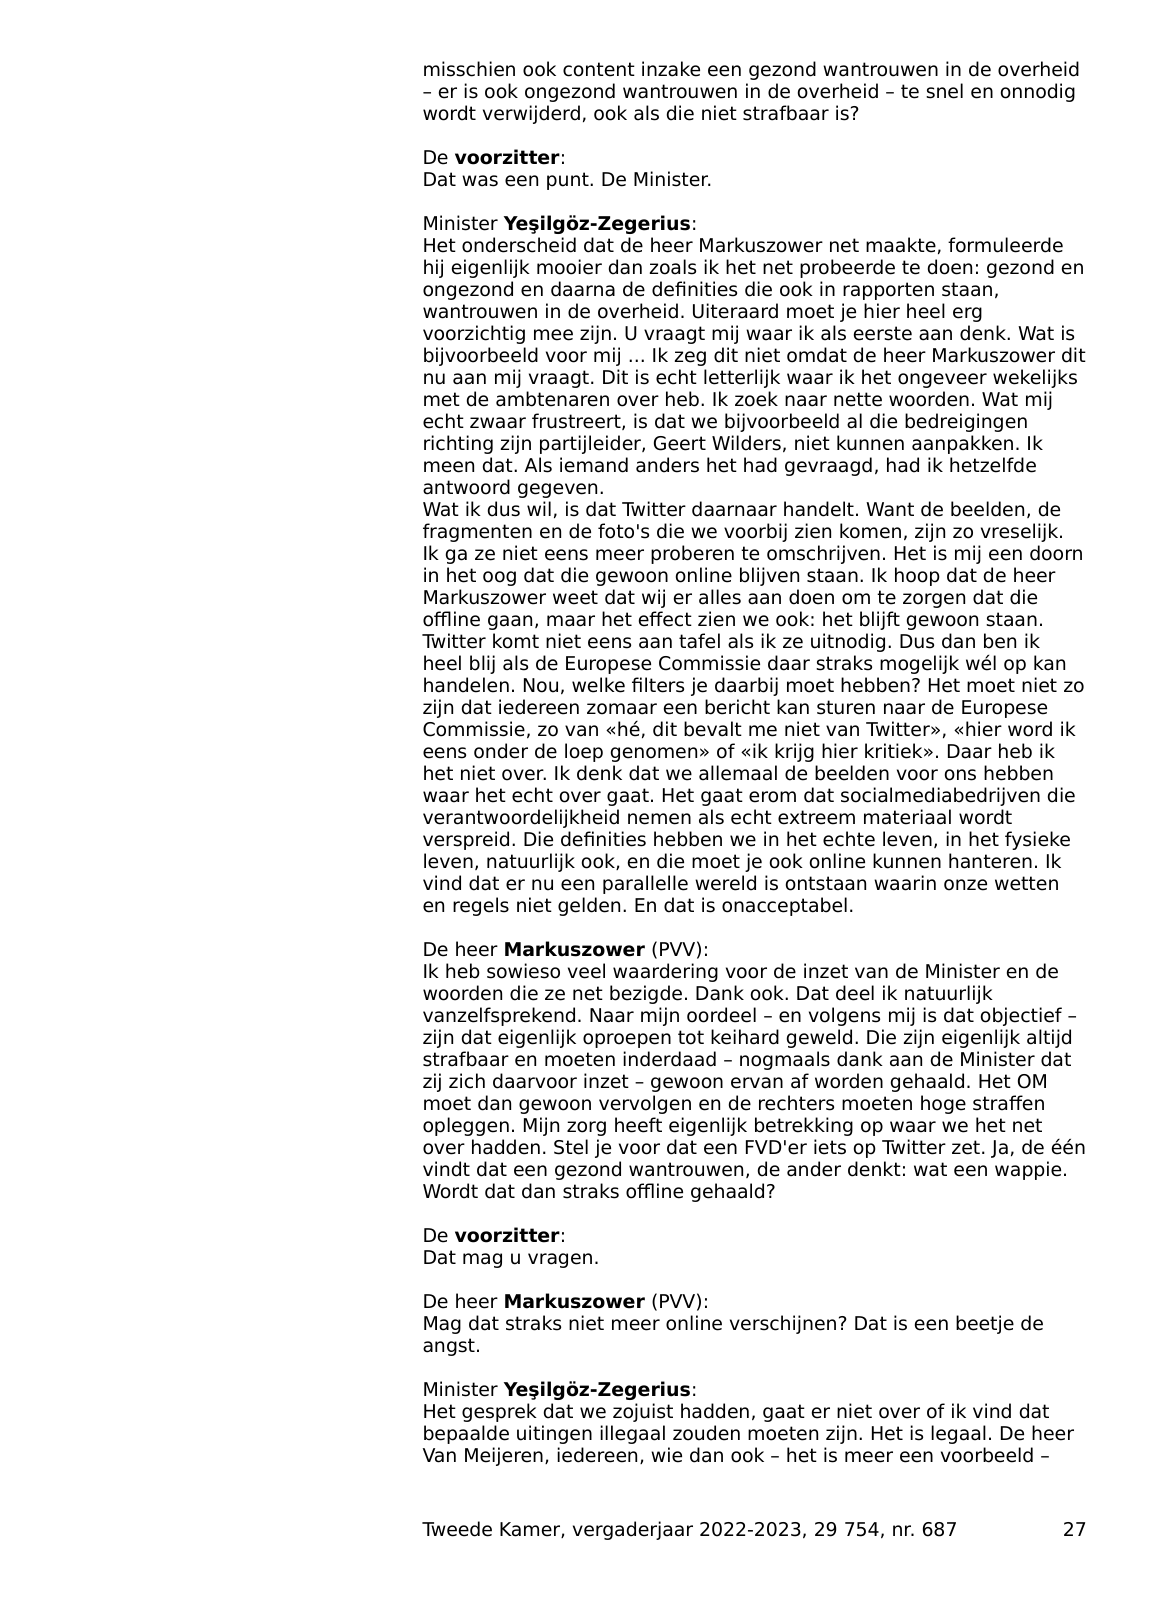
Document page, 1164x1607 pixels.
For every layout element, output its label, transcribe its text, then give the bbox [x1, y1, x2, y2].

text Minister Yeşilgöz-Zegerius: [422, 1379, 1087, 1401]
text misschien ook content inzake een gezond wantrouwen in de overheid – er is ook ongezond wantrouwen in de overheid – te snel en onnodig wordt verwijderd, ook als die niet strafbaar is? [422, 59, 1087, 125]
text De voorzitter: [422, 147, 1087, 169]
text Ik heb sowieso veel waardering voor de inzet van de Minister en de woorden die ze net bezigde. Dank ook. Dat deel ik natuurlijk vanzelfsprekend. Naar mijn oordeel – en volgens mij is dat objectief – zijn dat eigenlijk oproepen tot keihard geweld. Die zijn eigenlijk altijd strafbaar en moeten inderdaad – nogmaals dank aan de Minister dat zij zich daarvoor inzet – gewoon ervan af worden gehaald. Het OM moet dan gewoon vervolgen en de rechters moeten hoge straffen opleggen. Mijn zorg heeft eigenlijk betrekking op waar we het net over hadden. Stel je voor dat een FVD'er iets op Twitter zet. Ja, de één vindt dat een gezond wantrouwen, de ander denkt: wat een wappie. Wordt dat dan straks offline gehaald? [422, 961, 1087, 1203]
text Dat mag u vragen. [422, 1247, 1087, 1269]
text De voorzitter: [422, 1225, 1087, 1247]
text Mag dat straks niet meer online verschijnen? Dat is een beetje de angst. [422, 1313, 1087, 1357]
text De heer Markuszower (PVV): [422, 939, 1087, 961]
text Het onderscheid dat de heer Markuszower net maakte, formuleerde hij eigenlijk mooier dan zoals ik het net probeerde te doen: gezond en ongezond en daarna de definities die ook in rapporten staan, wantrouwen in de overheid. Uiteraard moet je hier heel erg voorzichtig mee zijn. U vraagt mij waar ik als eerste aan denk. Wat is bijvoorbeeld voor mij ... Ik zeg dit niet omdat de heer Markuszower dit nu aan mij vraagt. Dit is echt letterlijk waar ik het ongeveer wekelijks met de ambtenaren over heb. Ik zoek naar nette woorden. Wat mij echt zwaar frustreert, is dat we bijvoorbeeld al die bedreigingen richting zijn partijleider, Geert Wilders, niet kunnen aanpakken. Ik meen dat. Als iemand anders het had gevraagd, had ik hetzelfde antwoord gegeven. [422, 235, 1087, 499]
text Het gesprek dat we zojuist hadden, gaat er niet over of ik vind dat bepaalde uitingen illegaal zouden moeten zijn. Het is legaal. De heer Van Meijeren, iedereen, wie dan ook – het is meer een voorbeeld – [422, 1401, 1087, 1467]
text De heer Markuszower (PVV): [422, 1291, 1087, 1313]
text Minister Yeşilgöz-Zegerius: [422, 213, 1087, 235]
text Wat ik dus wil, is dat Twitter daarnaar handelt. Want de beelden, de fragmenten en de foto's die we voorbij zien komen, zijn zo vreselijk. Ik ga ze niet eens meer proberen te omschrijven. Het is mij een doorn in het oog dat die gewoon online blijven staan. Ik hoop dat de heer Markuszower weet dat wij er alles aan doen om te zorgen dat die offline gaan, maar het effect zien we ook: het blijft gewoon staan. Twitter komt niet eens aan tafel als ik ze uitnodig. Dus dan ben ik heel blij als de Europese Commissie daar straks mogelijk wél op kan handelen. Nou, welke filters je daarbij moet hebben? Het moet niet zo zijn dat iedereen zomaar een bericht kan sturen naar de Europese Commissie, zo van «hé, dit bevalt me niet van Twitter», «hier word ik eens onder de loep genomen» of «ik krijg hier kritiek». Daar heb ik het niet over. Ik denk dat we allemaal de beelden voor ons hebben waar het echt over gaat. Het gaat erom dat socialmediabedrijven die verantwoordelijkheid nemen als echt extreem materiaal wordt verspreid. Die definities hebben we in het echte leven, in het fysieke leven, natuurlijk ook, en die moet je ook online kunnen hanteren. Ik vind dat er nu een parallelle wereld is ontstaan waarin onze wetten en regels niet gelden. En dat is onacceptabel. [422, 499, 1087, 917]
text Dat was een punt. De Minister. [422, 169, 1087, 191]
